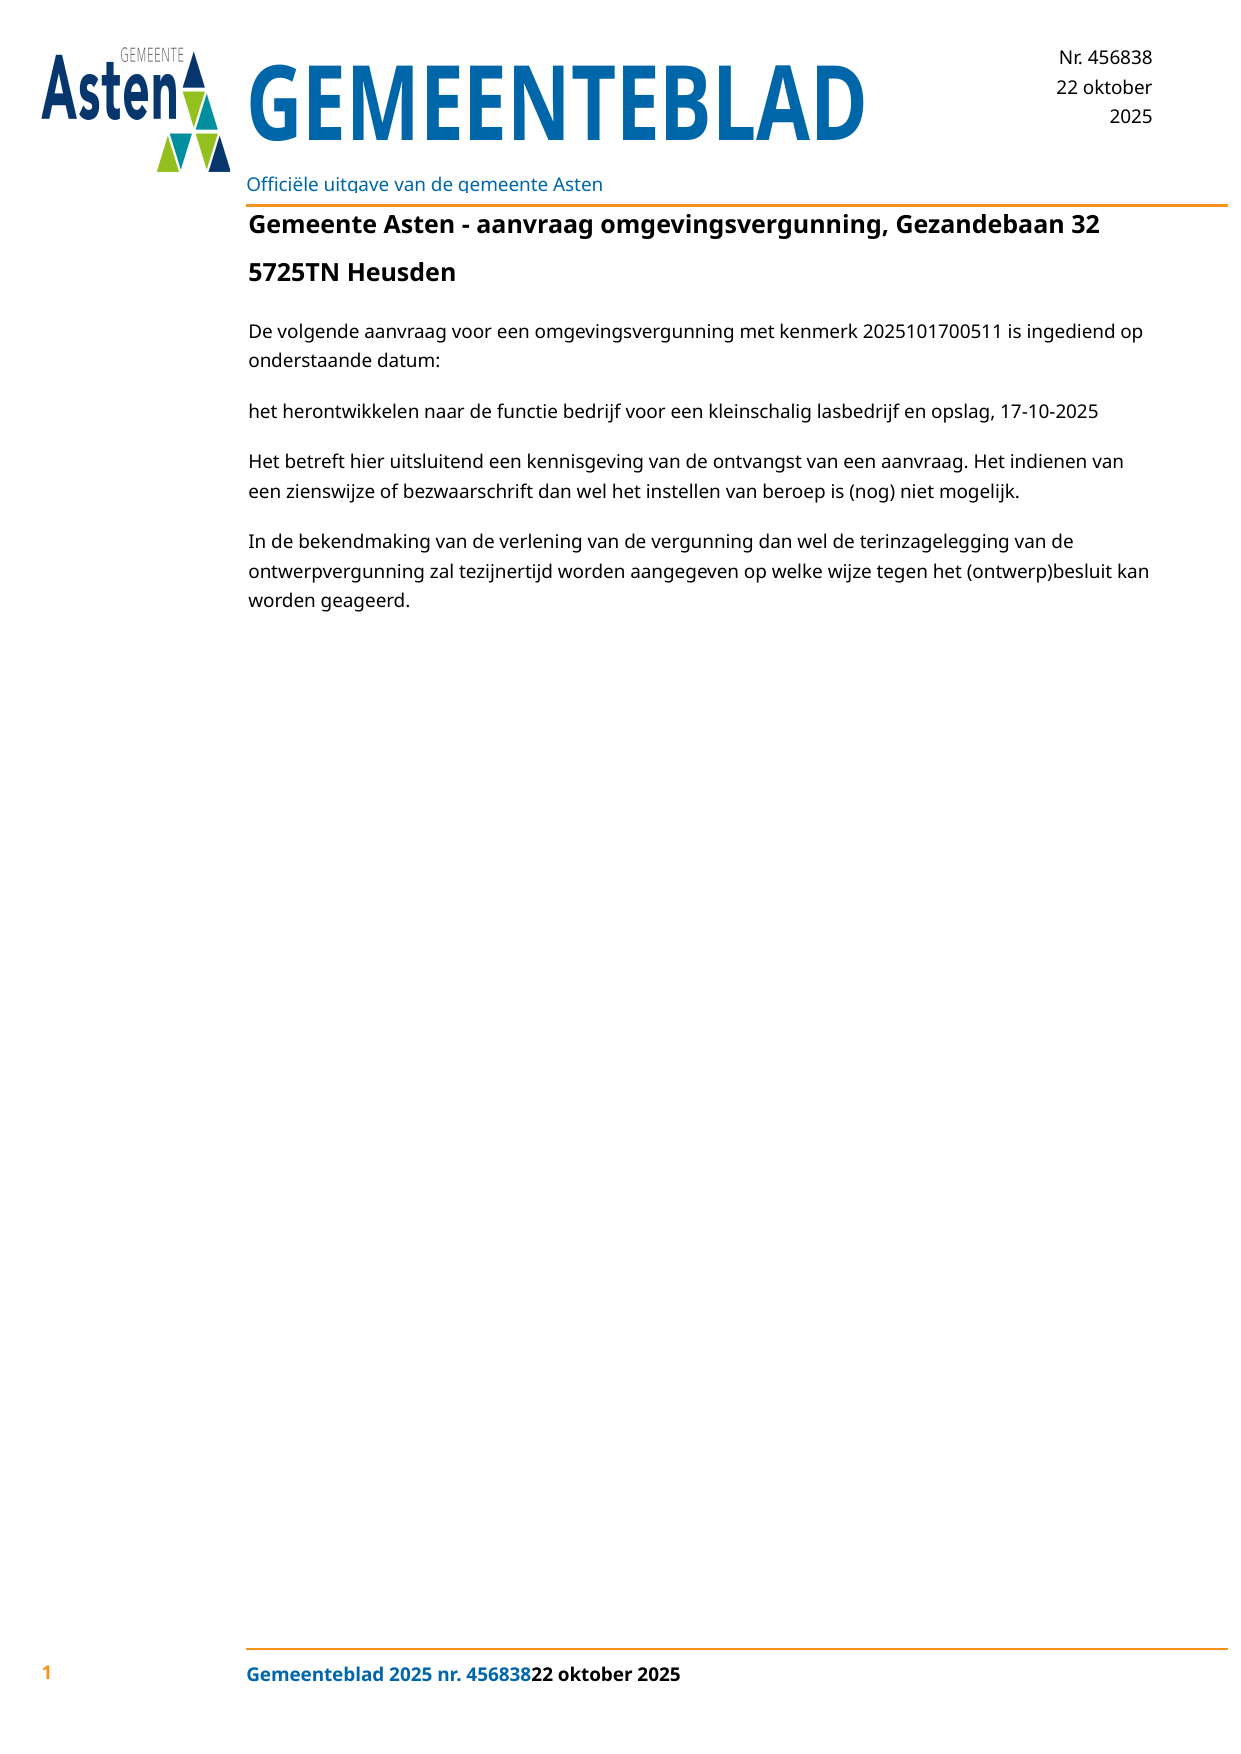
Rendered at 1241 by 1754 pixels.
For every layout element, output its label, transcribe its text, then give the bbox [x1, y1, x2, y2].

text Het betreft hier uitsluitend een kennisgeving van de ontvangst van een aanvraag. Het indienen van een zienswijze of bezwaarschrift dan wel het instellen van beroep is (nog) niet mogelijk. [248, 448, 1152, 504]
text De volgende aanvraag voor een omgevingsvergunning met kenmerk 2025101700511 is ingediend op onderstaande datum: [248, 318, 1152, 373]
text het herontwikkelen naar de functie bedrijf voor een kleinschalig lasbedrijf en opslag, 17-10-2025 [248, 398, 1152, 424]
text In de bekendmaking van de verlening van de vergunning dan wel de terinzagelegging van de ontwerpvergunning zal tezijnertijd worden aangegeven op welke wijze tegen het (ontwerp)besluit kan worden geageerd. [248, 528, 1152, 613]
picture [41, 47, 231, 172]
text Gemeente Asten - aanvraag omgevingsvergunning, Gezandebaan 32 5725TN Heusden [248, 207, 1152, 288]
